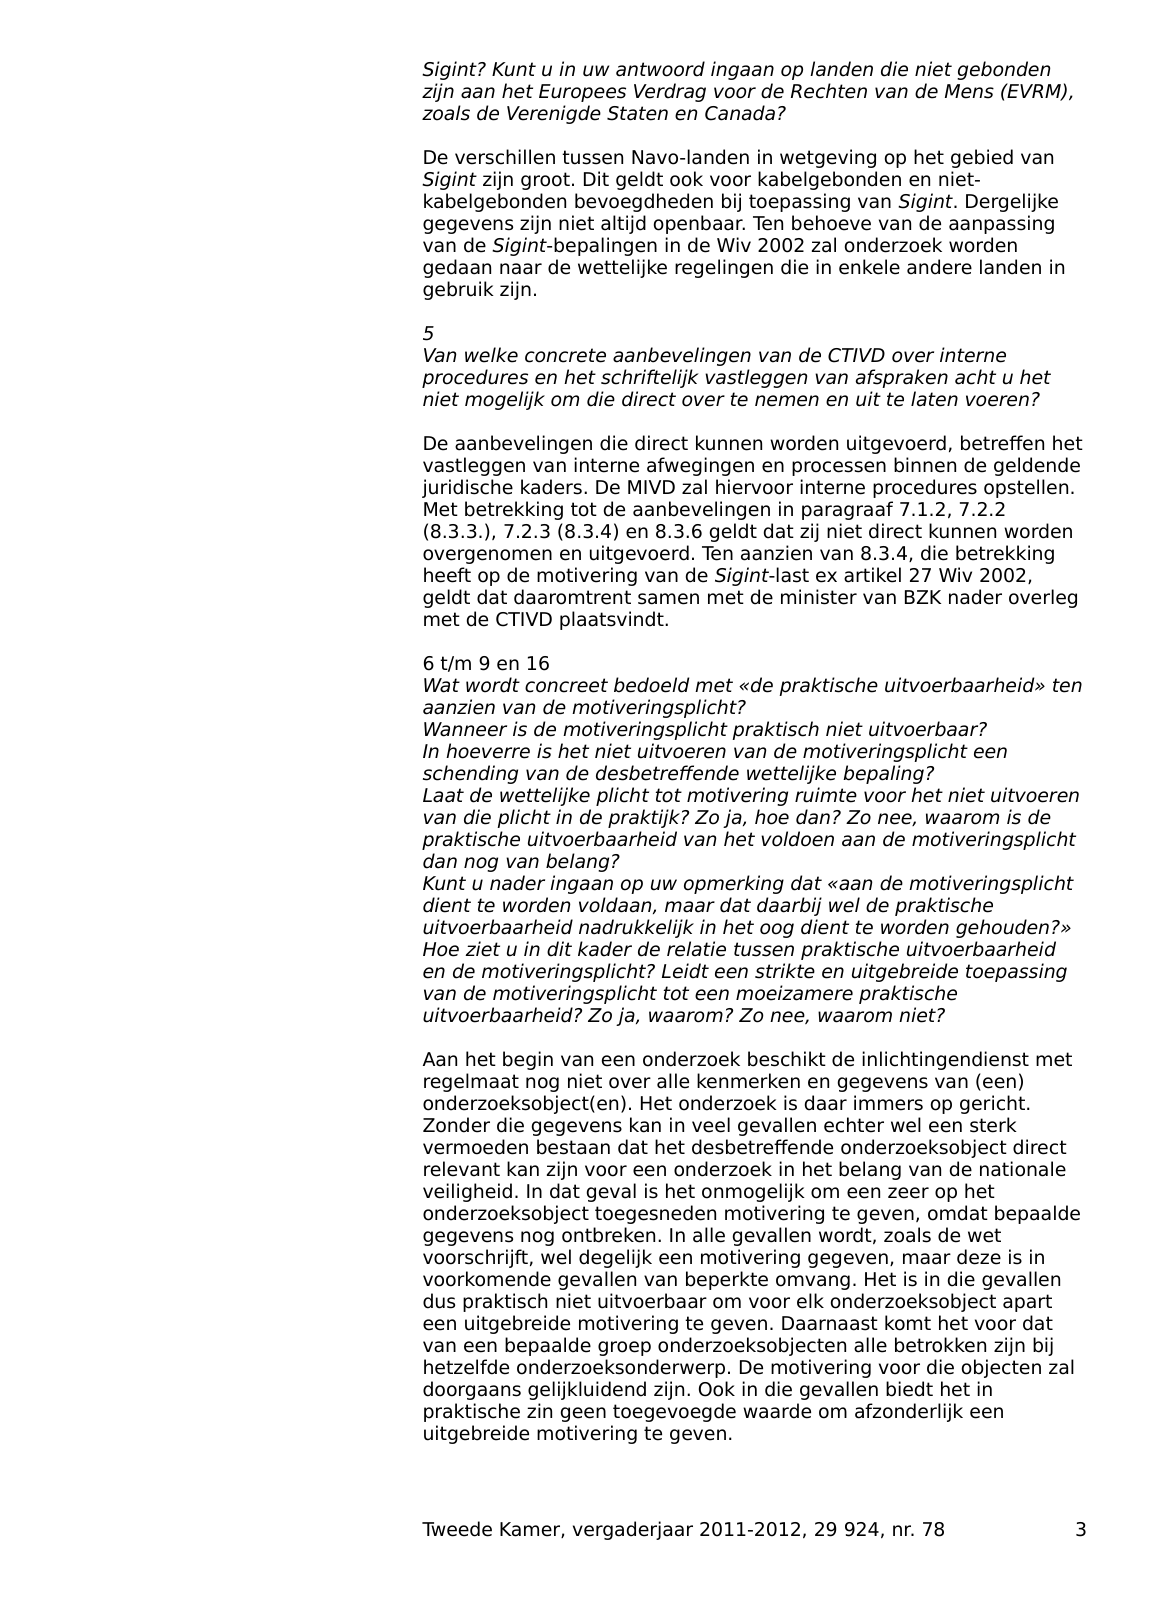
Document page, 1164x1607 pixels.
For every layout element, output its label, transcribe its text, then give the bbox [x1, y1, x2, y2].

text Kunt u nader ingaan op uw opmerking dat «aan de motiveringsplicht dient te worden voldaan, maar dat daarbij wel de praktische uitvoerbaarheid nadrukkelijk in het oog dient te worden gehouden?» Hoe ziet u in dit kader de relatie tussen praktische uitvoerbaarheid en de motiveringsplicht? Leidt een strikte en uitgebreide toepassing van de motiveringsplicht tot een moeizamere praktische uitvoerbaarheid? Zo ja, waarom? Zo nee, waarom niet? [422, 873, 1087, 1027]
text Wanneer is de motiveringsplicht praktisch niet uitvoerbaar? [422, 719, 1087, 741]
text Sigint? Kunt u in uw antwoord ingaan op landen die niet gebonden zijn aan het Europees Verdrag voor de Rechten van de Mens (EVRM), zoals de Verenigde Staten en Canada? [422, 59, 1087, 125]
text Aan het begin van een onderzoek beschikt de inlichtingendienst met regelmaat nog niet over alle kenmerken en gegevens van (een) onderzoeksobject(en). Het onderzoek is daar immers op gericht. Zonder die gegevens kan in veel gevallen echter wel een sterk vermoeden bestaan dat het desbetreffende onderzoeksobject direct relevant kan zijn voor een onderzoek in het belang van de nationale veiligheid. In dat geval is het onmogelijk om een zeer op het onderzoeksobject toegesneden motivering te geven, omdat bepaalde gegevens nog ontbreken. In alle gevallen wordt, zoals de wet voorschrijft, wel degelijk een motivering gegeven, maar deze is in voorkomende gevallen van beperkte omvang. Het is in die gevallen dus praktisch niet uitvoerbaar om voor elk onderzoeksobject apart een uitgebreide motivering te geven. Daarnaast komt het voor dat van een bepaalde groep onderzoeksobjecten alle betrokken zijn bij hetzelfde onderzoeksonderwerp. De motivering voor die objecten zal doorgaans gelijkluidend zijn. Ook in die gevallen biedt het in praktische zin geen toegevoegde waarde om afzonderlijk een uitgebreide motivering te geven. [422, 1049, 1087, 1445]
text De aanbevelingen die direct kunnen worden uitgevoerd, betreffen het vastleggen van interne afwegingen en processen binnen de geldende juridische kaders. De MIVD zal hiervoor interne procedures opstellen. Met betrekking tot de aanbevelingen in paragraaf 7.1.2, 7.2.2 (8.3.3.), 7.2.3 (8.3.4) en 8.3.6 geldt dat zij niet direct kunnen worden overgenomen en uitgevoerd. Ten aanzien van 8.3.4, die betrekking heeft op de motivering van de Sigint-last ex artikel 27 Wiv 2002, geldt dat daaromtrent samen met de minister van BZK nader overleg met de CTIVD plaatsvindt. [422, 433, 1087, 631]
text In hoeverre is het niet uitvoeren van de motiveringsplicht een schending van de desbetreffende wettelijke bepaling? [422, 741, 1087, 785]
text Laat de wettelijke plicht tot motivering ruimte voor het niet uitvoeren van die plicht in de praktijk? Zo ja, hoe dan? Zo nee, waarom is de praktische uitvoerbaarheid van het voldoen aan de motiveringsplicht dan nog van belang? [422, 785, 1087, 873]
text De verschillen tussen Navo-landen in wetgeving op het gebied van Sigint zijn groot. Dit geldt ook voor kabelgebonden en niet-kabelgebonden bevoegdheden bij toepassing van Sigint. Dergelijke gegevens zijn niet altijd openbaar. Ten behoeve van de aanpassing van de Sigint-bepalingen in de Wiv 2002 zal onderzoek worden gedaan naar de wettelijke regelingen die in enkele andere landen in gebruik zijn. [422, 147, 1087, 301]
text 5 [422, 323, 1087, 345]
text 6 t/m 9 en 16 [422, 653, 1087, 675]
text Wat wordt concreet bedoeld met «de praktische uitvoerbaarheid» ten aanzien van de motiveringsplicht? [422, 675, 1087, 719]
text Van welke concrete aanbevelingen van de CTIVD over interne procedures en het schriftelijk vastleggen van afspraken acht u het niet mogelijk om die direct over te nemen en uit te laten voeren? [422, 345, 1087, 411]
